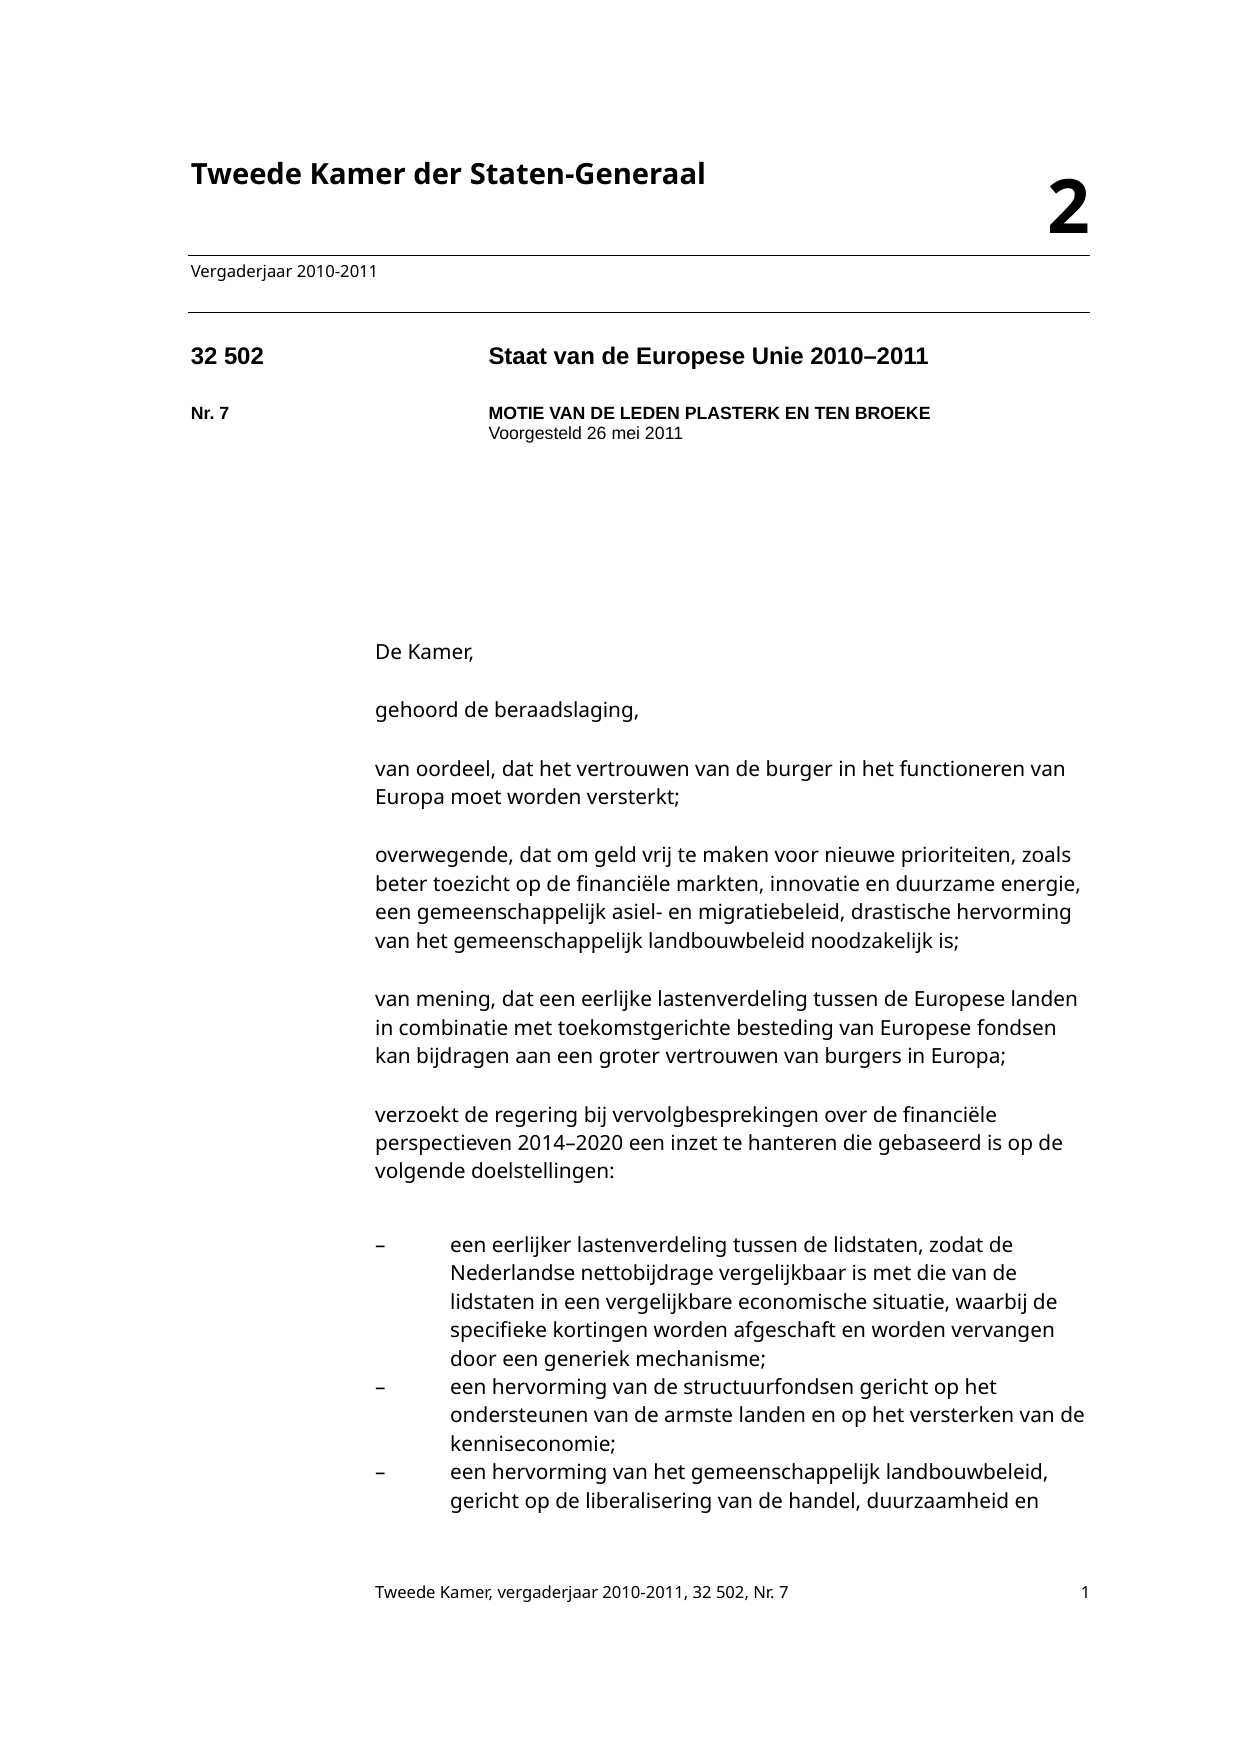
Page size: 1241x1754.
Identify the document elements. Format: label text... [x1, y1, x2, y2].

table_cell Nr. 7 [188, 399, 485, 518]
list een eerlijker lastenverdeling tussen de lidstaten, zodat de Nederlandse nettobijdrage vergelijkbaar is met die van de lidstaten in een vergelijkbare economische situatie, waarbij de specifieke kortingen worden afgeschaft en worden vervangen door een generiek mechanisme; [375, 1230, 1090, 1372]
table_cell [188, 313, 485, 339]
list een hervorming van het gemeenschappelijk landbouwbeleid, gericht op de liberalisering van de handel, duurzaamheid en [375, 1457, 1090, 1514]
table_cell MOTIE VAN DE LEDEN PLASTERK EN TEN BROEKE Voorgesteld 26 mei 2011 [485, 399, 1090, 518]
table_cell Staat van de Europese Unie 2010–2011 [485, 339, 1090, 399]
text gehoord de beraadslaging, [375, 695, 1090, 724]
list een hervorming van de structuurfondsen gericht op het ondersteunen van de armste landen en op het versterken van de kenniseconomie; [375, 1372, 1090, 1457]
text van mening, dat een eerlijke lastenverdeling tussen de Europese landen in combinatie met toekomstgerichte besteding van Europese fondsen kan bijdragen aan een groter vertrouwen van burgers in Europa; [375, 984, 1090, 1070]
text van oordeel, dat het vertrouwen van de burger in het functioneren van Europa moet worden versterkt; [375, 754, 1090, 811]
table_cell Vergaderjaar 2010-2011 [188, 256, 485, 312]
table_cell [485, 313, 1090, 339]
table_cell 32 502 [188, 339, 485, 399]
table_cell [485, 256, 1090, 312]
table_header 2 [910, 150, 1090, 255]
text verzoekt de regering bij vervolgbesprekingen over de financiële perspectieven 2014–2020 een inzet te hanteren die gebaseerd is op de volgende doelstellingen: [375, 1100, 1090, 1185]
text De Kamer, [375, 637, 1090, 665]
table_header Tweede Kamer der Staten-Generaal [188, 150, 909, 255]
text overwegende, dat om geld vrij te maken voor nieuwe prioriteiten, zoals beter toezicht op de financiële markten, innovatie en duurzame energie, een gemeenschappelijk asiel- en migratiebeleid, drastische hervorming van het gemeenschappelijk landbouwbeleid noodzakelijk is; [375, 841, 1090, 954]
